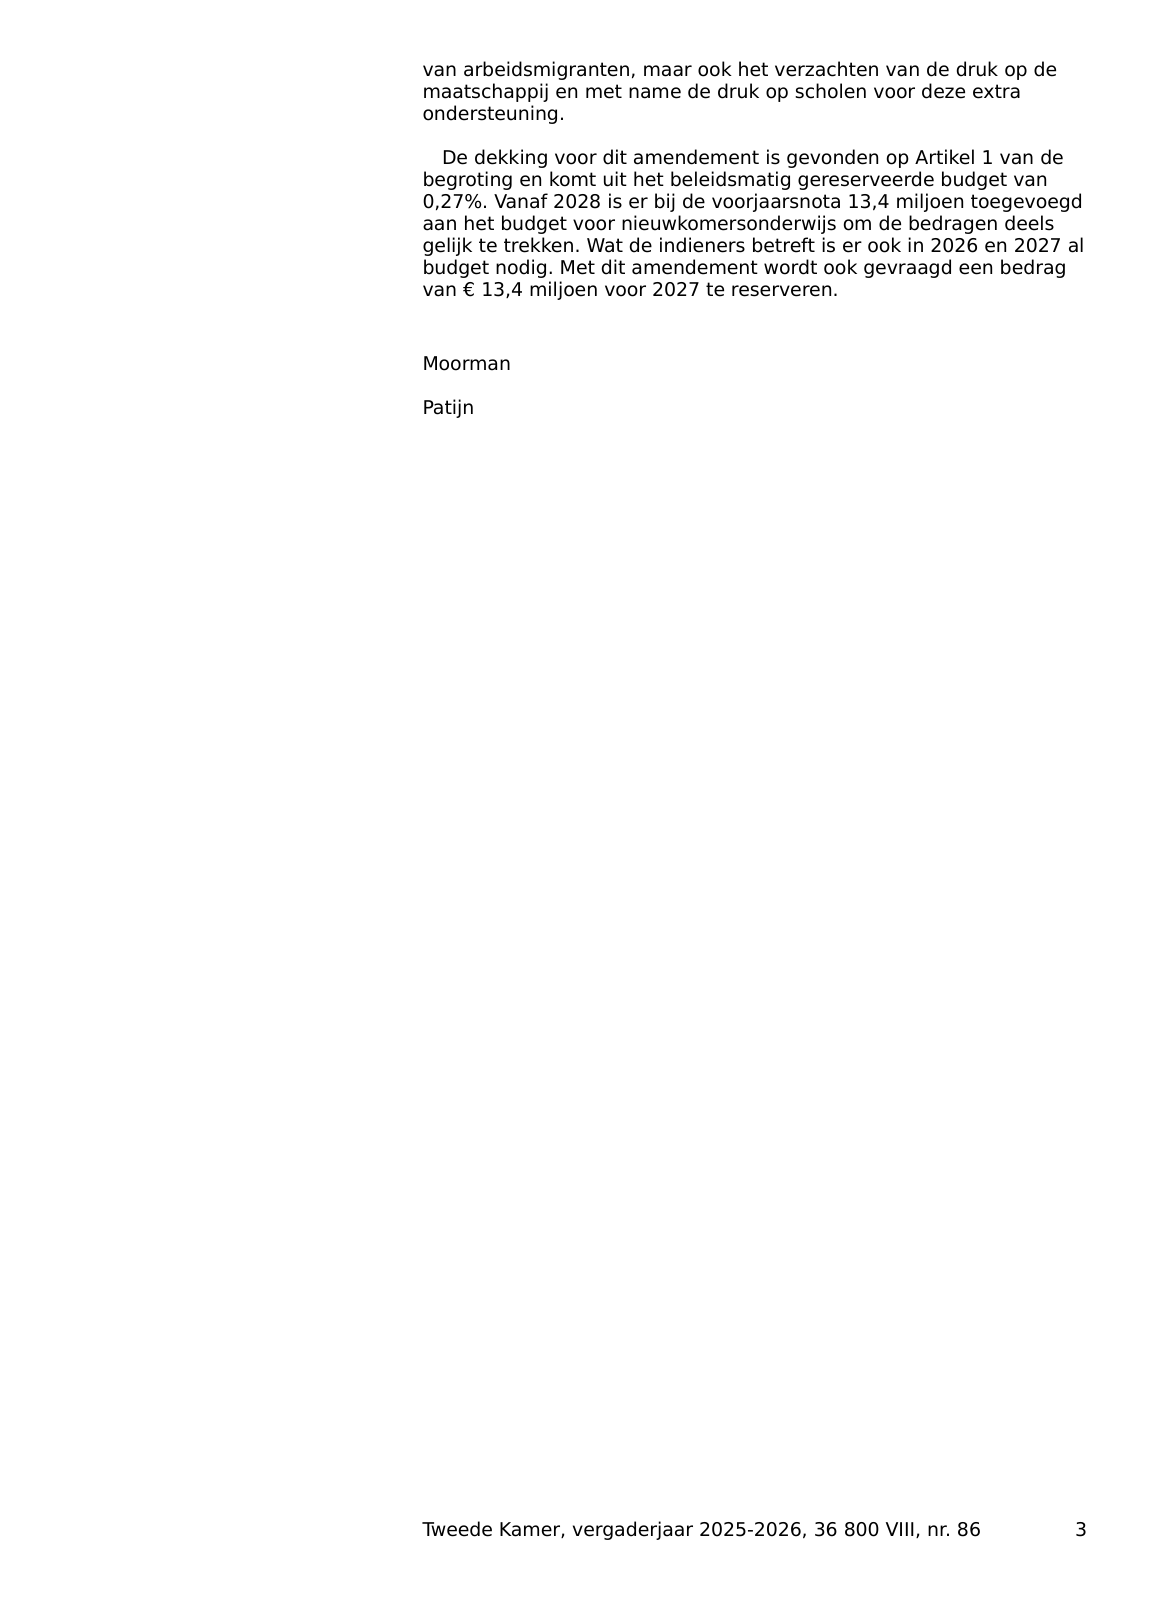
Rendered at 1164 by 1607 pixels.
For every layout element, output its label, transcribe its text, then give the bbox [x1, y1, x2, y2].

text van arbeidsmigranten, maar ook het verzachten van de druk op de maatschappij en met name de druk op scholen voor deze extra ondersteuning. [422, 59, 1087, 125]
text Moorman Patijn [422, 331, 1087, 419]
text De dekking voor dit amendement is gevonden op Artikel 1 van de begroting en komt uit het beleidsmatig gereserveerde budget van 0,27%. Vanaf 2028 is er bij de voorjaarsnota 13,4 miljoen toegevoegd aan het budget voor nieuwkomersonderwijs om de bedragen deels gelijk te trekken. Wat de indieners betreft is er ook in 2026 en 2027 al budget nodig. Met dit amendement wordt ook gevraagd een bedrag van € 13,4 miljoen voor 2027 te reserveren. [422, 147, 1087, 301]
